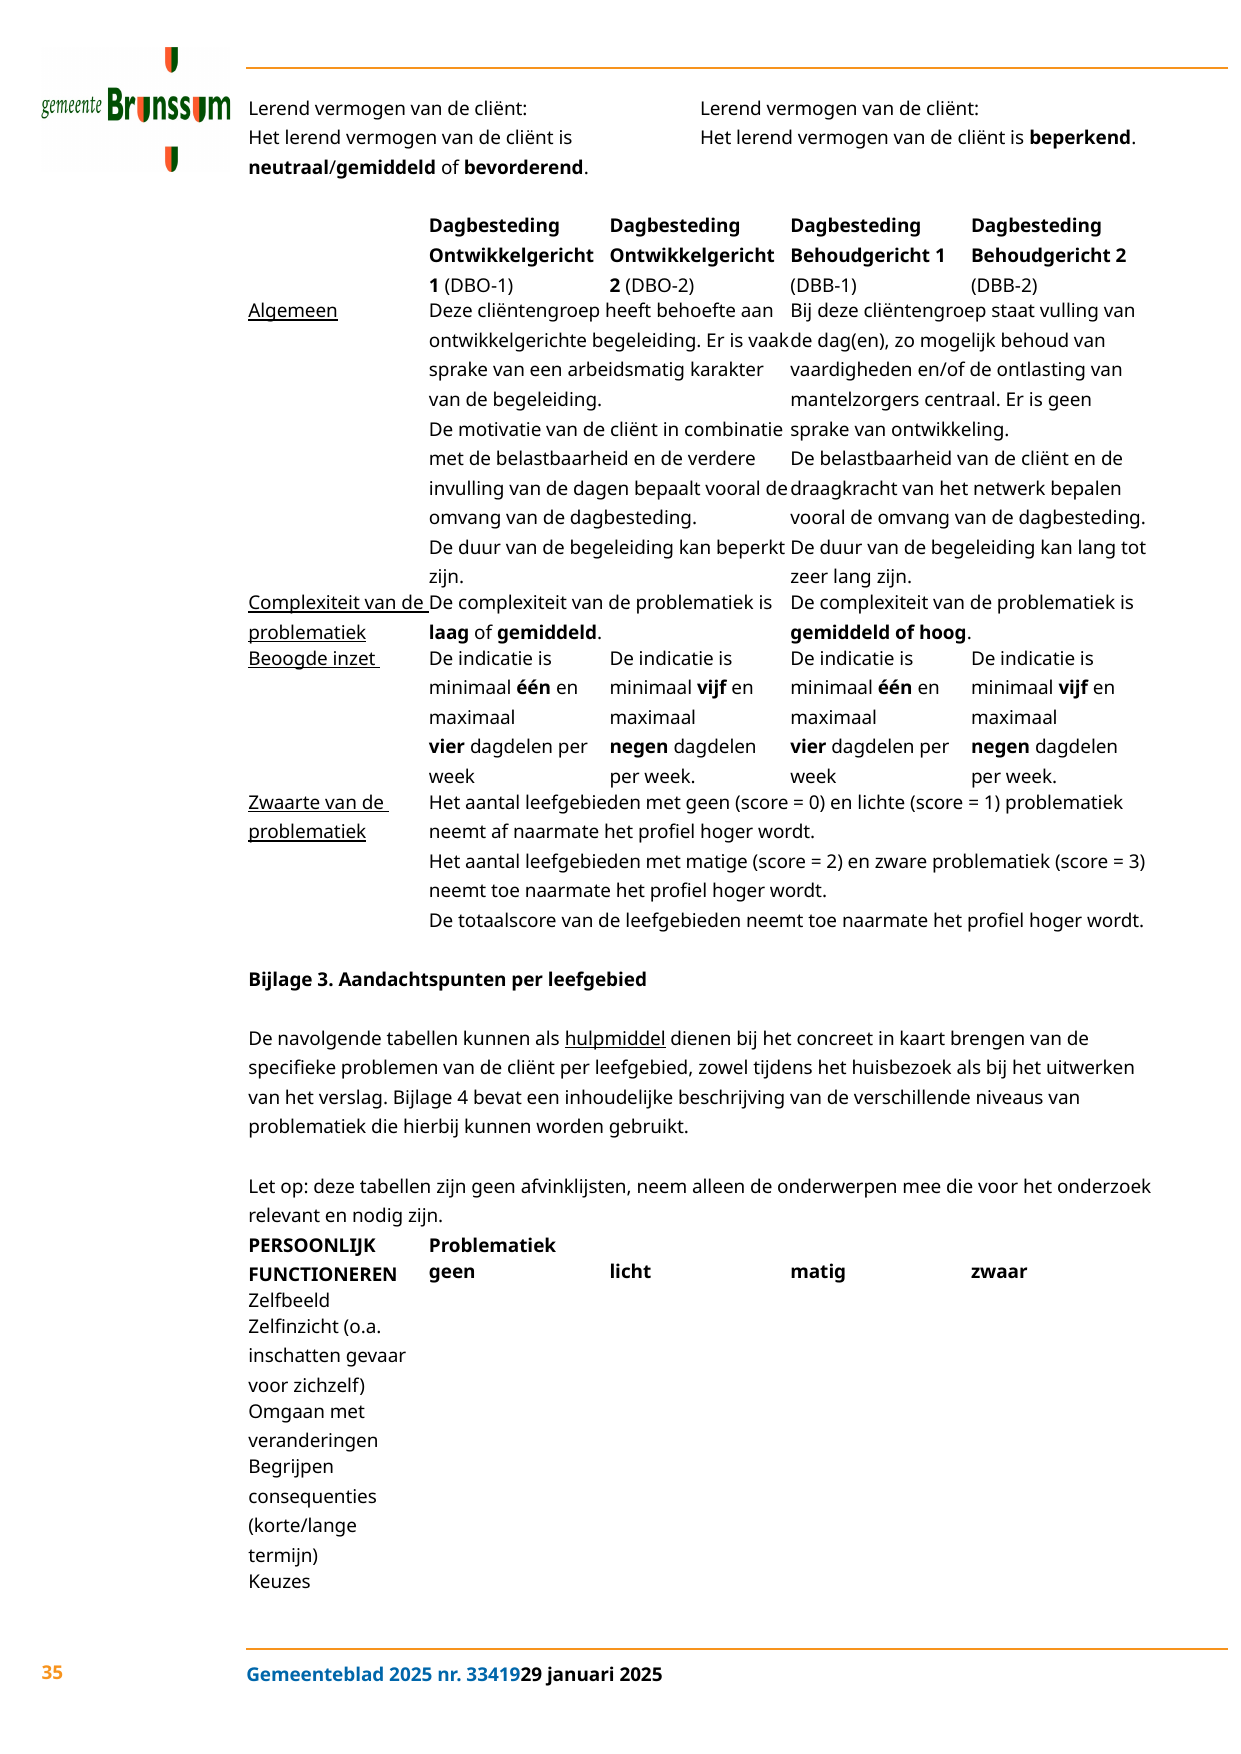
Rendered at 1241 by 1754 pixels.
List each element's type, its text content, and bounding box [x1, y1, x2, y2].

table_cell [790, 1453, 971, 1568]
table_cell [609, 1398, 790, 1453]
table_cell matig [790, 1258, 971, 1287]
table_cell De indicatie is minimaal vijf en maximaal negen dagdelen per week. [971, 645, 1152, 789]
table_cell De indicatie is minimaal één en maximaal vier dagdelen per week [790, 645, 971, 789]
table_cell Beoogde inzet [248, 645, 429, 789]
table_cell [609, 1288, 790, 1313]
table_cell [971, 1398, 1152, 1453]
table_cell Zwaarte van de problematiek [248, 789, 429, 933]
table_cell De indicatie is minimaal vijf en maximaal negen dagdelen per week. [609, 645, 790, 789]
table_cell [971, 1453, 1152, 1568]
text De navolgende tabellen kunnen als hulpmiddel dienen bij het concreet in kaart brengen van de specifieke problemen van de cliënt per leefgebied, zowel tijdens het huisbezoek als bij het uitwerken van het verslag. Bijlage 4 bevat een inhoudelijke beschrijving van de verschillende niveaus van problematiek die hierbij kunnen worden gebruikt. [248, 1025, 1152, 1139]
table_cell De indicatie is minimaal één en maximaal vier dagdelen per week [429, 645, 609, 789]
table_cell [971, 1288, 1152, 1313]
table_cell Omgaan met veranderingen [248, 1398, 429, 1453]
table_cell [609, 1313, 790, 1398]
table_cell Lerend vermogen van de cliënt: Het lerend vermogen van de cliënt is beperkend. [700, 95, 1152, 180]
text Bijlage 3. Aandachtspunten per leefgebied [248, 966, 1152, 991]
table_cell [971, 1568, 1152, 1593]
table_cell [609, 1453, 790, 1568]
table_header PERSOONLIJK FUNCTIONEREN [248, 1232, 429, 1287]
table_cell [429, 1398, 609, 1453]
table_header Dagbesteding Ontwikkelgericht 1 (DBO-1) [429, 213, 609, 297]
table_cell De complexiteit van de problematiek is laag of gemiddeld. [429, 590, 790, 645]
table_cell [790, 1313, 971, 1398]
table_cell zwaar [971, 1258, 1152, 1287]
table_cell licht [609, 1258, 790, 1287]
table_cell Zelfbeeld [248, 1288, 429, 1313]
table_cell [609, 1568, 790, 1593]
table_cell Lerend vermogen van de cliënt: Het lerend vermogen van de cliënt is neutraal/gemiddeld of bevorderend. [248, 95, 700, 180]
table_cell [429, 1288, 609, 1313]
table_cell Deze cliëntengroep heeft behoefte aan ontwikkelgerichte begeleiding. Er is vaak sprake van een arbeidsmatig karakter van de begeleiding. De motivatie van de cliënt in combinatie met de belastbaarheid en de verdere invulling van de dagen bepaalt vooral de omvang van de dagbesteding. De duur van de begeleiding kan beperkt zijn. [429, 298, 790, 589]
table_cell Complexiteit van de [248, 590, 429, 611]
table_cell [971, 1313, 1152, 1398]
table_cell De complexiteit van de problematiek is gemiddeld of hoog. [790, 590, 1152, 645]
table_header Dagbesteding Ontwikkelgericht 2 (DBO-2) [609, 213, 790, 297]
table_cell [790, 1288, 971, 1313]
table_header Dagbesteding Behoudgericht 1 (DBB-1) [790, 213, 971, 297]
table_cell [429, 1453, 609, 1568]
table_cell Het aantal leefgebieden met geen (score = 0) en lichte (score = 1) problematiek neemt af naarmate het profiel hoger wordt. Het aantal leefgebieden met matige (score = 2) en zware problematiek (score = 3) neemt toe naarmate het profiel hoger wordt. De totaalscore van de leefgebieden neemt toe naarmate het profiel hoger wordt. [429, 789, 1152, 933]
table_header Dagbesteding Behoudgericht 2 (DBB-2) [971, 213, 1152, 297]
table_cell Bij deze cliëntengroep staat vulling van de dag(en), zo mogelijk behoud van vaardigheden en/of de ontlasting van mantelzorgers centraal. Er is geen sprake van ontwikkeling. De belastbaarheid van de cliënt en de draagkracht van het netwerk bepalen vooral de omvang van de dagbesteding. De duur van de begeleiding kan lang tot zeer lang zijn. [790, 298, 1152, 589]
table_header [248, 213, 429, 297]
table_cell geen [429, 1258, 609, 1287]
table_cell [790, 1398, 971, 1453]
table_cell Zelfinzicht (o.a. inschatten gevaar voor zichzelf) [248, 1313, 429, 1398]
table_cell [429, 1313, 609, 1398]
table_cell [429, 1568, 609, 1593]
table_cell [790, 1568, 971, 1593]
table_cell Begrijpen consequenties (korte/lange termijn) [248, 1453, 429, 1568]
table_cell Keuzes [248, 1568, 429, 1593]
table_cell Algemeen [248, 298, 429, 589]
table_header Problematiek [429, 1232, 1152, 1258]
table_cell problematiek [248, 613, 429, 645]
picture [41, 47, 231, 172]
text Let op: deze tabellen zijn geen afvinklijsten, neem alleen de onderwerpen mee die voor het onderzoek relevant en nodig zijn. [248, 1173, 1152, 1228]
